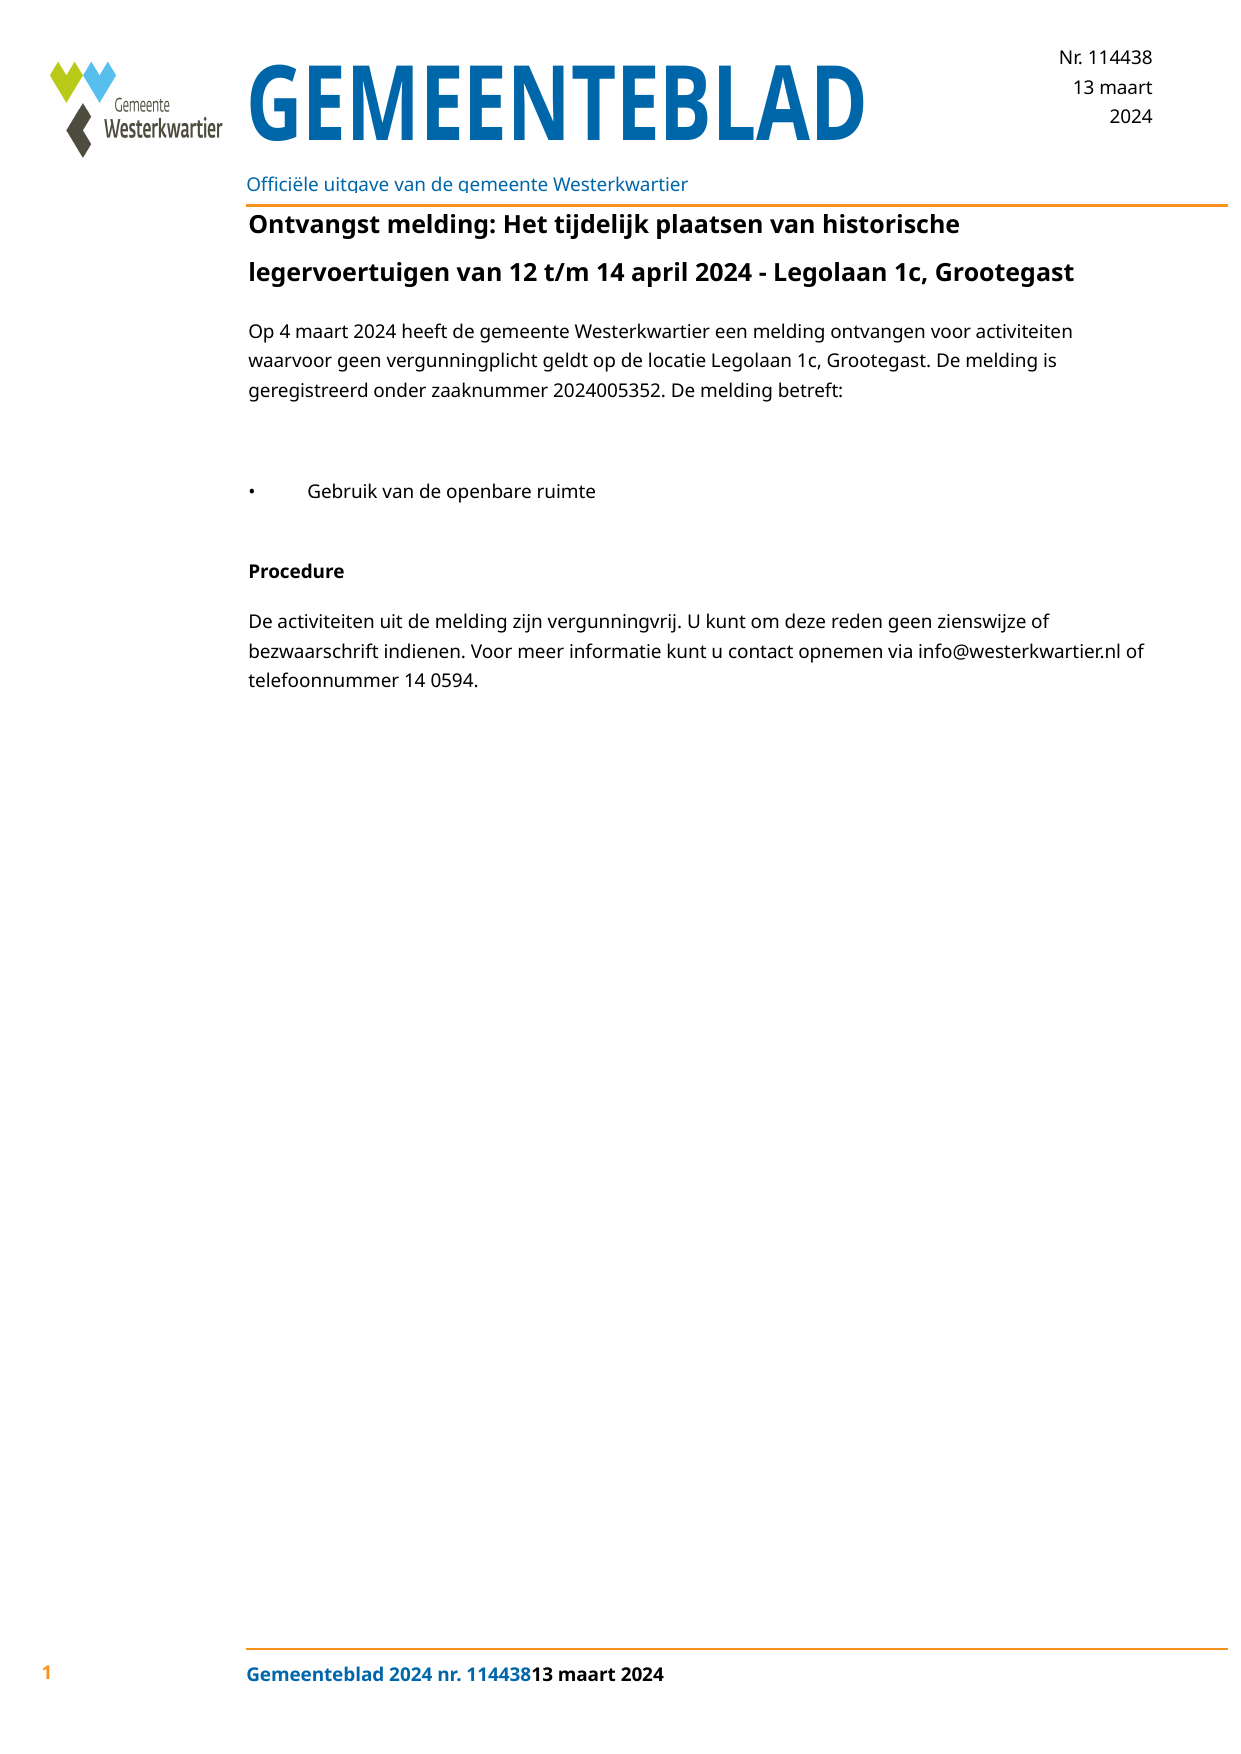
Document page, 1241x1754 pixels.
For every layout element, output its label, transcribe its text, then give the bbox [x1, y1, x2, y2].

text Procedure [248, 558, 1152, 584]
text Op 4 maart 2024 heeft de gemeente Westerkwartier een melding ontvangen voor activiteiten waarvoor geen vergunningplicht geldt op de locatie Legolaan 1c, Grootegast. De melding is geregistreerd onder zaaknummer 2024005352. De melding betreft: [248, 318, 1152, 403]
list Gebruik van de openbare ruimte [248, 478, 1152, 504]
text Ontvangst melding: Het tijdelijk plaatsen van historische legervoertuigen van 12 t/m 14 april 2024 - Legolaan 1c, Grootegast [248, 207, 1152, 288]
picture [41, 47, 231, 172]
text De activiteiten uit de melding zijn vergunningvrij. U kunt om deze reden geen zienswijze of bezwaarschrift indienen. Voor meer informatie kunt u contact opnemen via info@westerkwartier.nl of telefoonnummer 14 0594. [248, 608, 1152, 693]
